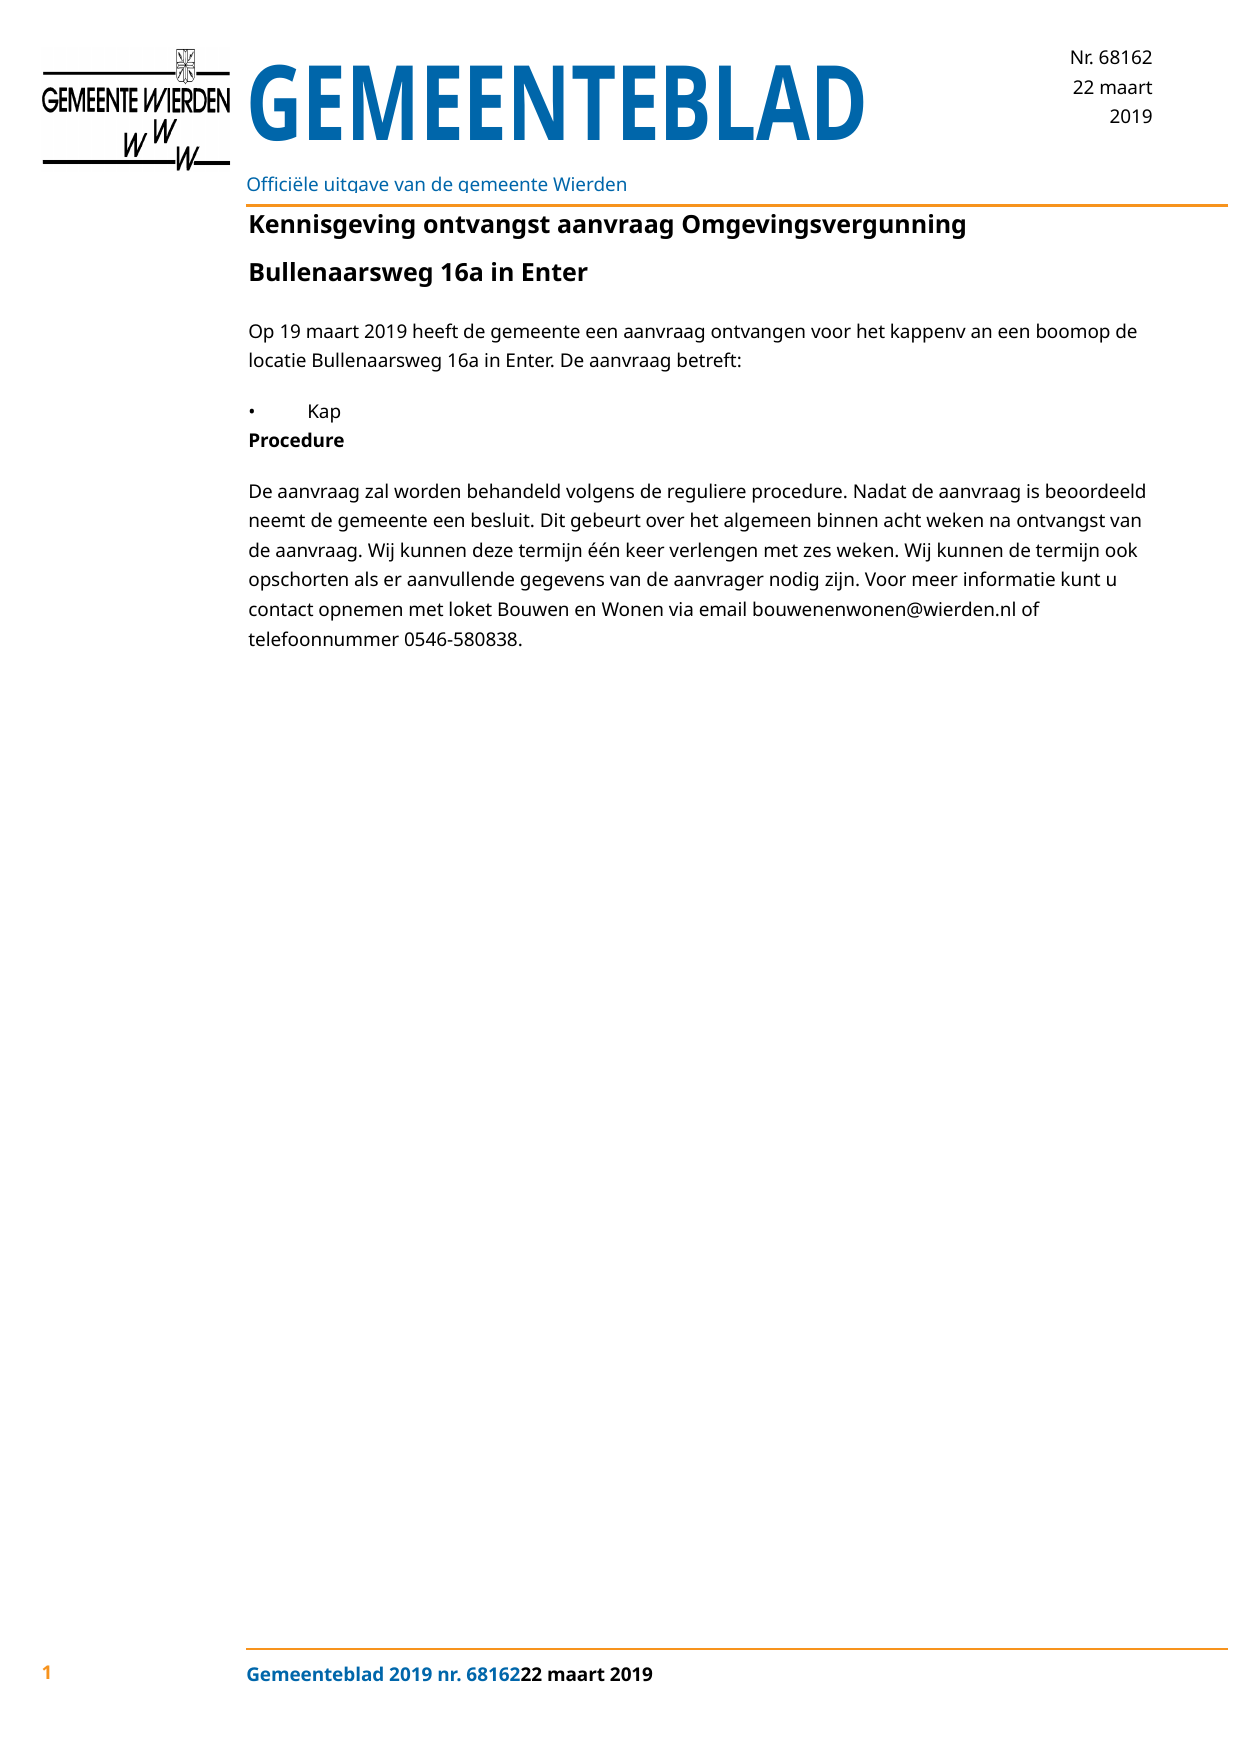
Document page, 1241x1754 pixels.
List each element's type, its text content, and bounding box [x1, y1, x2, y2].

text Op 19 maart 2019 heeft de gemeente een aanvraag ontvangen voor het kappenv an een boomop de locatie Bullenaarsweg 16a in Enter. De aanvraag betreft: [248, 318, 1152, 373]
text De aanvraag zal worden behandeld volgens de reguliere procedure. Nadat de aanvraag is beoordeeld neemt de gemeente een besluit. Dit gebeurt over het algemeen binnen acht weken na ontvangst van de aanvraag. Wij kunnen deze termijn één keer verlengen met zes weken. Wij kunnen de termijn ook opschorten als er aanvullende gegevens van de aanvrager nodig zijn. Voor meer informatie kunt u contact opnemen met loket Bouwen en Wonen via email bouwenenwonen@wierden.nl of telefoonnummer 0546-580838. [248, 478, 1152, 652]
picture [41, 47, 231, 172]
text Kennisgeving ontvangst aanvraag Omgevingsvergunning Bullenaarsweg 16a in Enter [248, 207, 1152, 288]
text Procedure [248, 427, 1152, 453]
list Kap [248, 398, 1152, 424]
